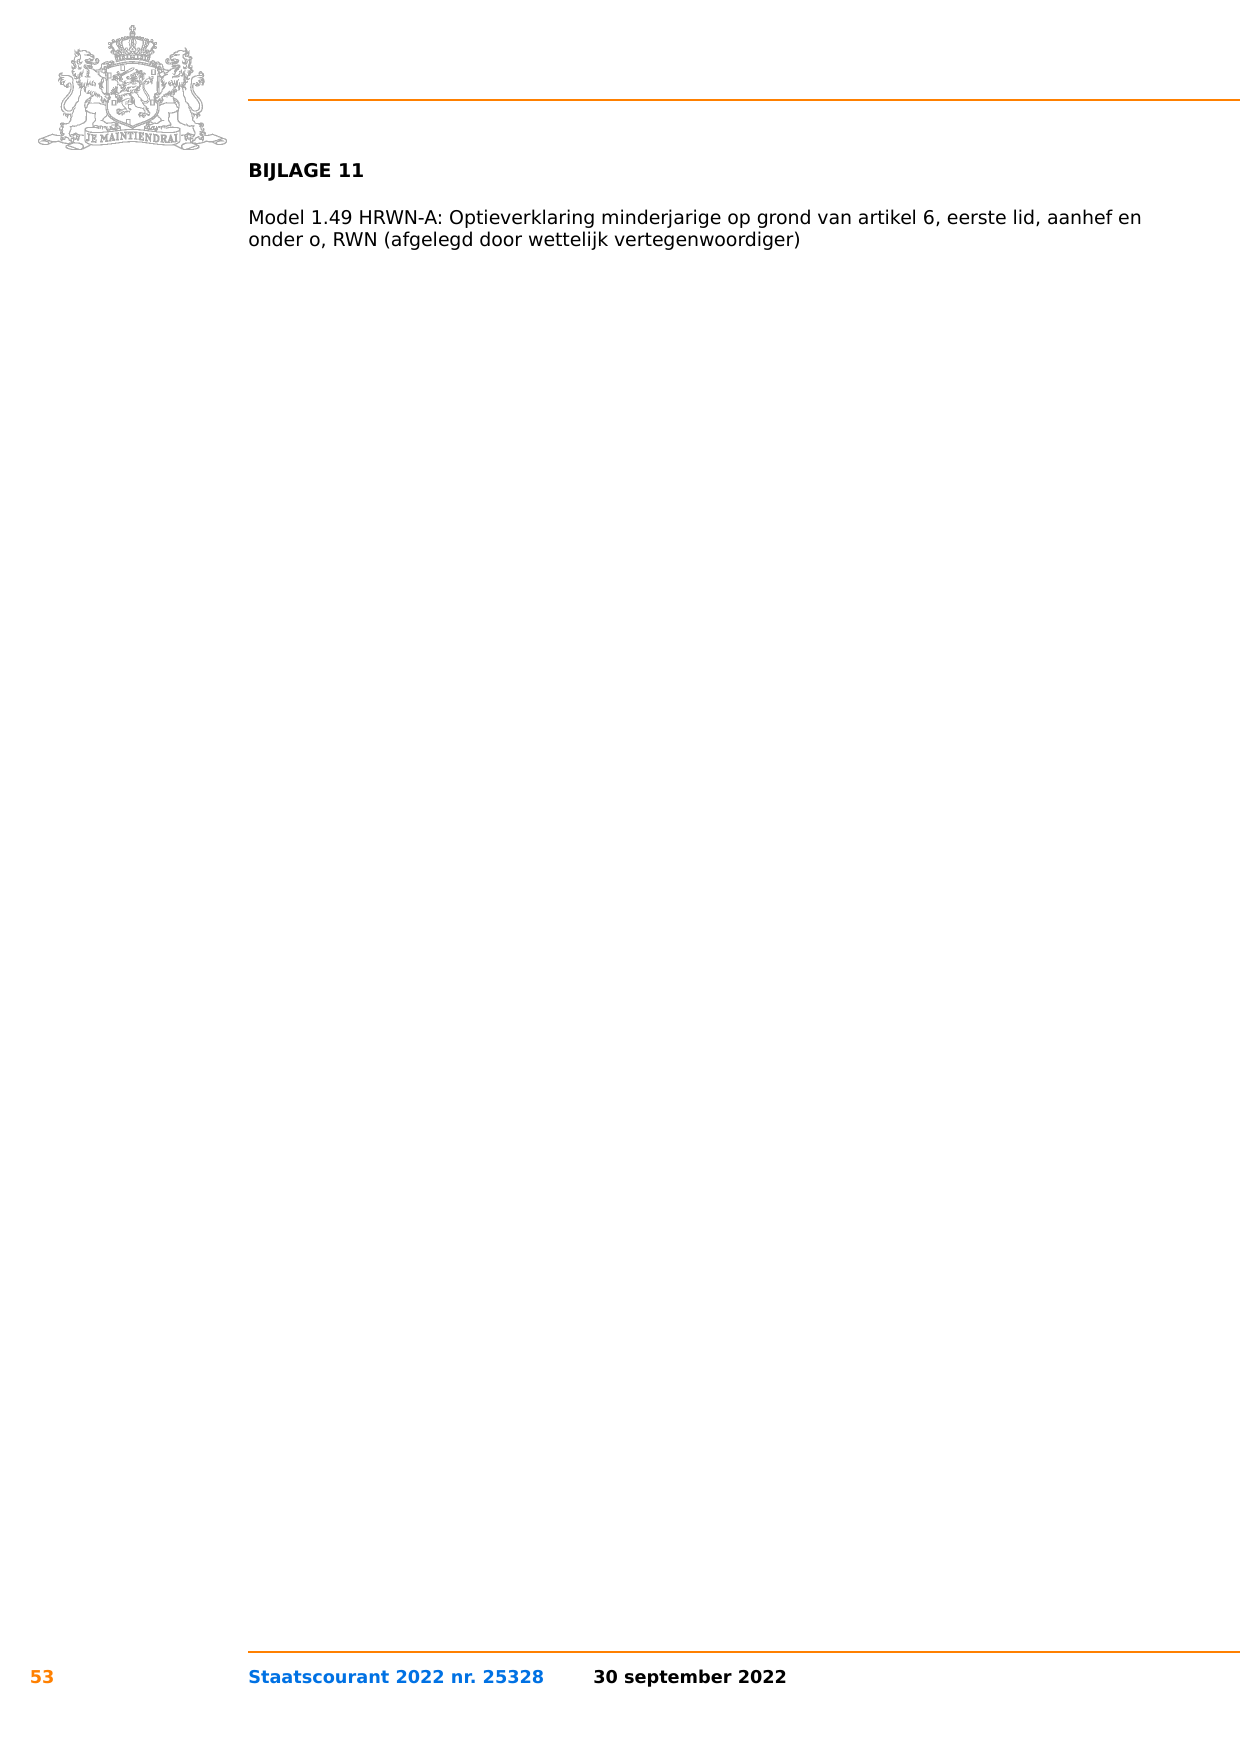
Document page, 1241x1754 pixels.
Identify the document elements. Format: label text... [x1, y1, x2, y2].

picture [38, 25, 227, 150]
text Model 1.49 HRWN-A: Optieverklaring minderjarige op grond van artikel 6, eerste lid, aanhef en onder o, RWN (afgelegd door wettelijk vertegenwoordiger) [248, 207, 1163, 251]
subtitle BIJLAGE 11 [248, 160, 1163, 182]
